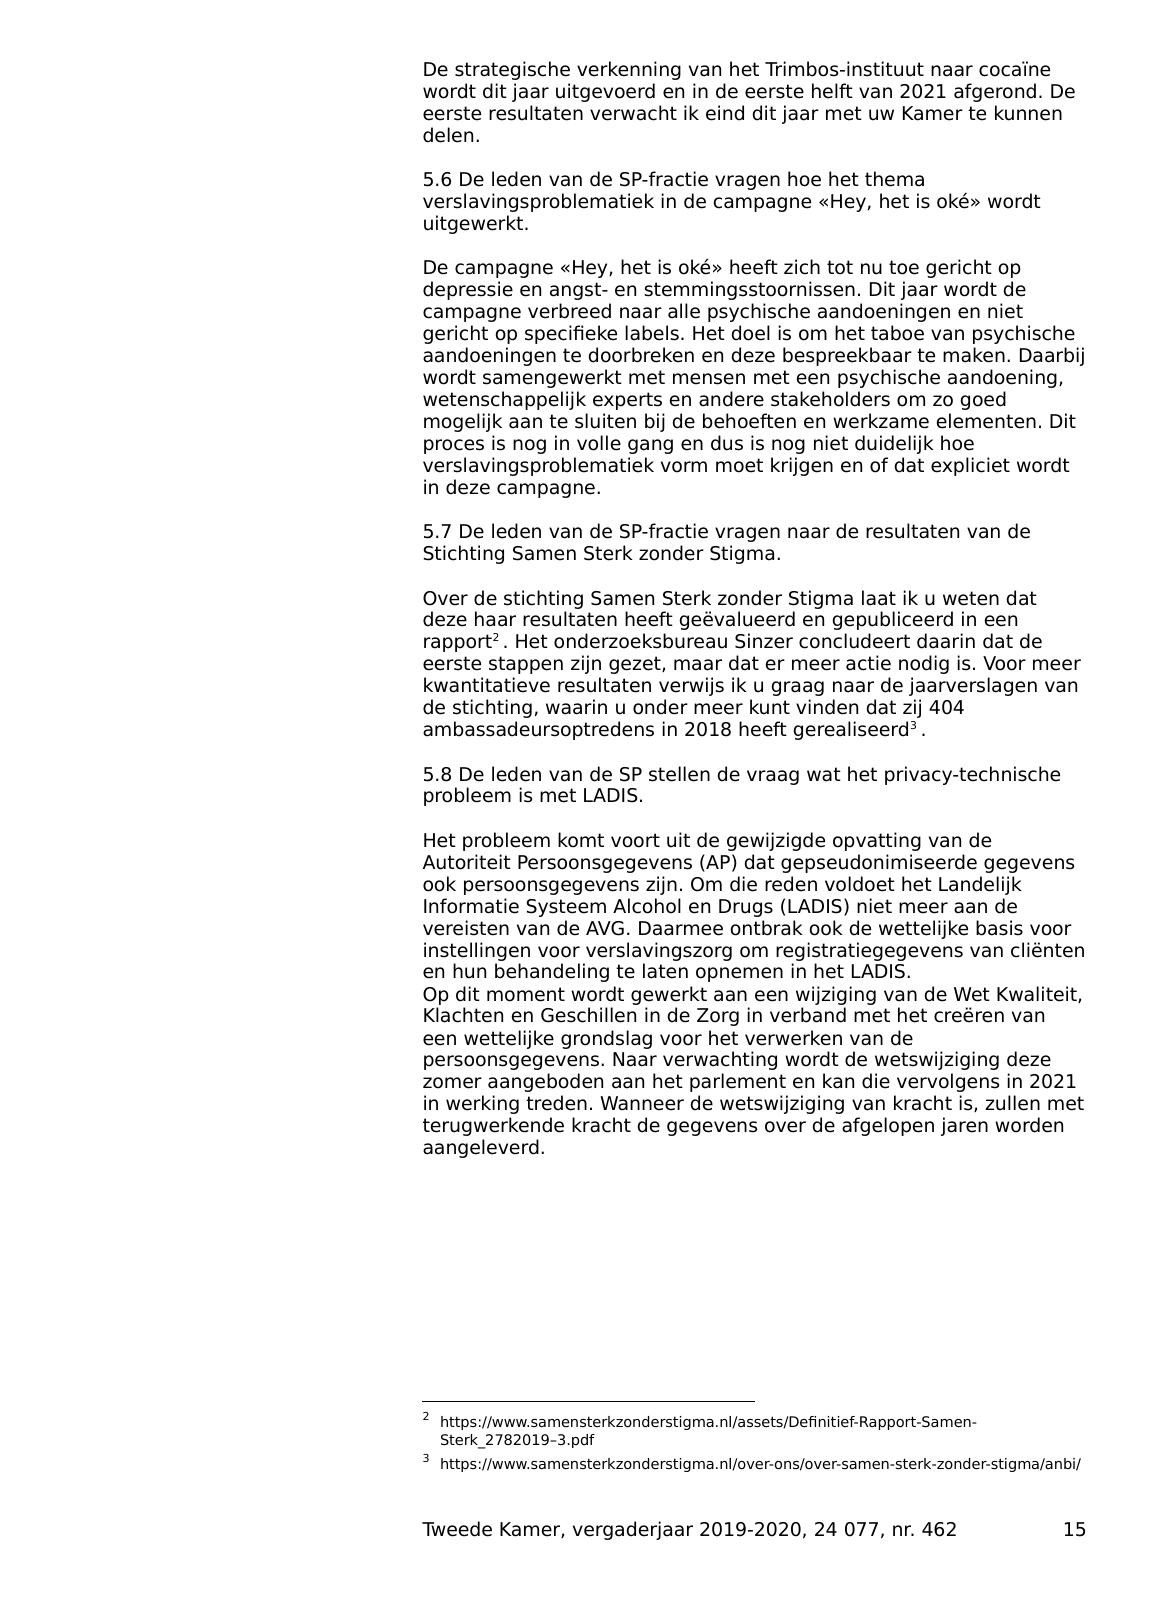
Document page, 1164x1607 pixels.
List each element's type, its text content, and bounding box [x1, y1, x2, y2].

text https://www.samensterkzonderstigma.nl/over-ons/over-samen-sterk-zonder-stigma/anbi/ [422, 1452, 1087, 1474]
text Over de stichting Samen Sterk zonder Stigma laat ik u weten dat deze haar resultaten heeft geëvalueerd en gepubliceerd in een rapport. Het onderzoeksbureau Sinzer concludeert daarin dat de eerste stappen zijn gezet, maar dat er meer actie nodig is. Voor meer kwantitatieve resultaten verwijs ik u graag naar de jaarverslagen van de stichting, waarin u onder meer kunt vinden dat zij 404 ambassadeursoptredens in 2018 heeft gerealiseerd. [422, 587, 1087, 741]
text Het probleem komt voort uit de gewijzigde opvatting van de Autoriteit Persoonsgegevens (AP) dat gepseudonimiseerde gegevens ook persoonsgegevens zijn. Om die reden voldoet het Landelijk Informatie Systeem Alcohol en Drugs (LADIS) niet meer aan de vereisten van de AVG. Daarmee ontbrak ook de wettelijke basis voor instellingen voor verslavingszorg om registratiegegevens van cliënten en hun behandeling te laten opnemen in het LADIS. [422, 829, 1087, 983]
text 5.7 De leden van de SP-fractie vragen naar de resultaten van de Stichting Samen Sterk zonder Stigma. [422, 521, 1087, 565]
text 5.8 De leden van de SP stellen de vraag wat het privacy-technische probleem is met LADIS. [422, 763, 1087, 807]
text 5.6 De leden van de SP-fractie vragen hoe het thema verslavingsproblematiek in de campagne «Hey, het is oké» wordt uitgewerkt. [422, 169, 1087, 235]
text De campagne «Hey, het is oké» heeft zich tot nu toe gericht op depressie en angst- en stemmingsstoornissen. Dit jaar wordt de campagne verbreed naar alle psychische aandoeningen en niet gericht op specifieke labels. Het doel is om het taboe van psychische aandoeningen te doorbreken en deze bespreekbaar te maken. Daarbij wordt samengewerkt met mensen met een psychische aandoening, wetenschappelijk experts en andere stakeholders om zo goed mogelijk aan te sluiten bij de behoeften en werkzame elementen. Dit proces is nog in volle gang en dus is nog niet duidelijk hoe verslavingsproblematiek vorm moet krijgen en of dat expliciet wordt in deze campagne. [422, 257, 1087, 499]
text De strategische verkenning van het Trimbos-instituut naar cocaïne wordt dit jaar uitgevoerd en in de eerste helft van 2021 afgerond. De eerste resultaten verwacht ik eind dit jaar met uw Kamer te kunnen delen. [422, 59, 1087, 147]
text Op dit moment wordt gewerkt aan een wijziging van de Wet Kwaliteit, Klachten en Geschillen in de Zorg in verband met het creëren van een wettelijke grondslag voor het verwerken van de persoonsgegevens. Naar verwachting wordt de wetswijziging deze zomer aangeboden aan het parlement en kan die vervolgens in 2021 in werking treden. Wanneer de wetswijziging van kracht is, zullen met terugwerkende kracht de gegevens over de afgelopen jaren worden aangeleverd. [422, 983, 1087, 1159]
text https://www.samensterkzonderstigma.nl/assets/Definitief-Rapport-Samen-Sterk_2782019–3.pdf [422, 1410, 1087, 1449]
